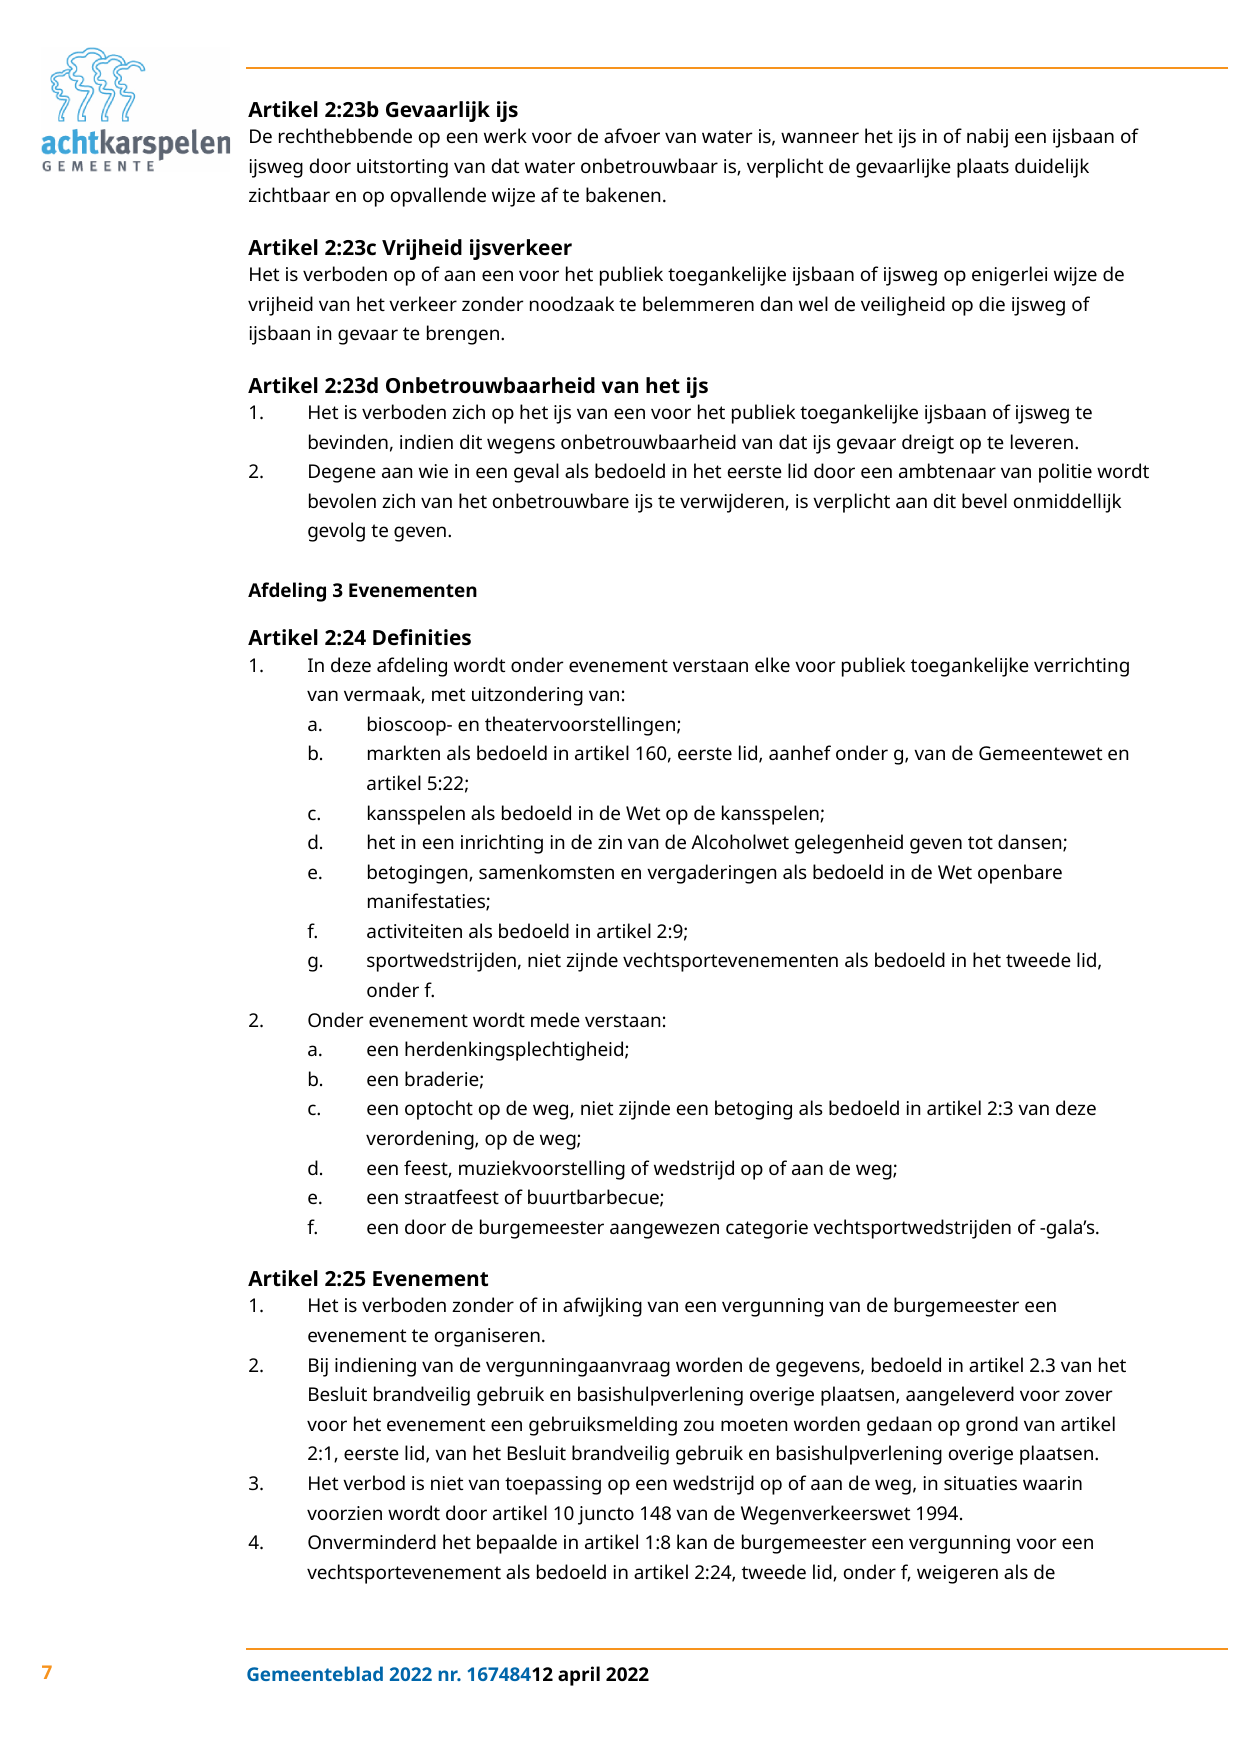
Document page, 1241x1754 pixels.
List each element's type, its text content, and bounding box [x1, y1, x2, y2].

text Het is verboden op of aan een voor het publiek toegankelijke ijsbaan of ijsweg op enigerlei wijze de vrijheid van het verkeer zonder noodzaak te belemmeren dan wel de veiligheid op die ijsweg of ijsbaan in gevaar te brengen. [248, 261, 1152, 346]
list een optocht op de weg, niet zijnde een betoging als bedoeld in artikel 2:3 van deze verordening, op de weg; [307, 1096, 1152, 1151]
list Het verbod is niet van toepassing op een wedstrijd op of aan de weg, in situaties waarin voorzien wordt door artikel 10 juncto 148 van de Wegenverkeerswet 1994. [248, 1470, 1152, 1526]
list kansspelen als bedoeld in de Wet op de kansspelen; [307, 800, 1152, 825]
text Artikel 2:23d Onbetrouwbaarheid van het ijs [248, 371, 1152, 399]
list een door de burgemeester aangewezen categorie vechtsportwedstrijden of -gala’s. [307, 1214, 1152, 1239]
picture [41, 47, 231, 172]
list sportwedstrijden, niet zijnde vechtsportevenementen als bedoeld in het tweede lid, onder f. [307, 948, 1152, 1003]
list Het is verboden zich op het ijs van een voor het publiek toegankelijke ijsbaan of ijsweg te bevinden, indien dit wegens onbetrouwbaarheid van dat ijs gevaar dreigt op te leveren. [248, 399, 1152, 454]
text De rechthebbende op een werk voor de afvoer van water is, wanneer het ijs in of nabij een ijsbaan of ijsweg door uitstorting van dat water onbetrouwbaar is, verplicht de gevaarlijke plaats duidelijk zichtbaar en op opvallende wijze af te bakenen. [248, 123, 1152, 208]
list Onder evenement wordt mede verstaan: [248, 1007, 1152, 1032]
list een feest, muziekvoorstelling of wedstrijd op of aan de weg; [307, 1155, 1152, 1180]
text Artikel 2:23c Vrijheid ijsverkeer [248, 233, 1152, 261]
list markten als bedoeld in artikel 160, eerste lid, aanhef onder g, van de Gemeentewet en artikel 5:22; [307, 741, 1152, 796]
text Afdeling 3 Evenementen [248, 577, 1152, 602]
text Artikel 2:24 Definities [248, 623, 1152, 652]
list een braderie; [307, 1066, 1152, 1092]
text Artikel 2:25 Evenement [248, 1264, 1152, 1293]
list In deze afdeling wordt onder evenement verstaan elke voor publiek toegankelijke verrichting van vermaak, met uitzondering van: [248, 652, 1152, 707]
list Degene aan wie in een geval als bedoeld in het eerste lid door een ambtenaar van politie wordt bevolen zich van het onbetrouwbare ijs te verwijderen, is verplicht aan dit bevel onmiddellijk gevolg te geven. [248, 458, 1152, 543]
list Bij indiening van de vergunningaanvraag worden de gegevens, bedoeld in artikel 2.3 van het Besluit brandveilig gebruik en basishulpverlening overige plaatsen, aangeleverd voor zover voor het evenement een gebruiksmelding zou moeten worden gedaan op grond van artikel 2:1, eerste lid, van het Besluit brandveilig gebruik en basishulpverlening overige plaatsen. [248, 1352, 1152, 1466]
list het in een inrichting in de zin van de Alcoholwet gelegenheid geven tot dansen; [307, 829, 1152, 855]
list Het is verboden zonder of in afwijking van een vergunning van de burgemeester een evenement te organiseren. [248, 1293, 1152, 1348]
list een herdenkingsplechtigheid; [307, 1036, 1152, 1062]
list een straatfeest of buurtbarbecue; [307, 1184, 1152, 1210]
text Artikel 2:23b Gevaarlijk ijs [248, 95, 1152, 123]
list bioscoop- en theatervoorstellingen; [307, 711, 1152, 737]
list betogingen, samenkomsten en vergaderingen als bedoeld in de Wet openbare manifestaties; [307, 859, 1152, 914]
list Onverminderd het bepaalde in artikel 1:8 kan de burgemeester een vergunning voor een vechtsportevenement als bedoeld in artikel 2:24, tweede lid, onder f, weigeren als de [248, 1529, 1152, 1585]
list activiteiten als bedoeld in artikel 2:9; [307, 918, 1152, 944]
